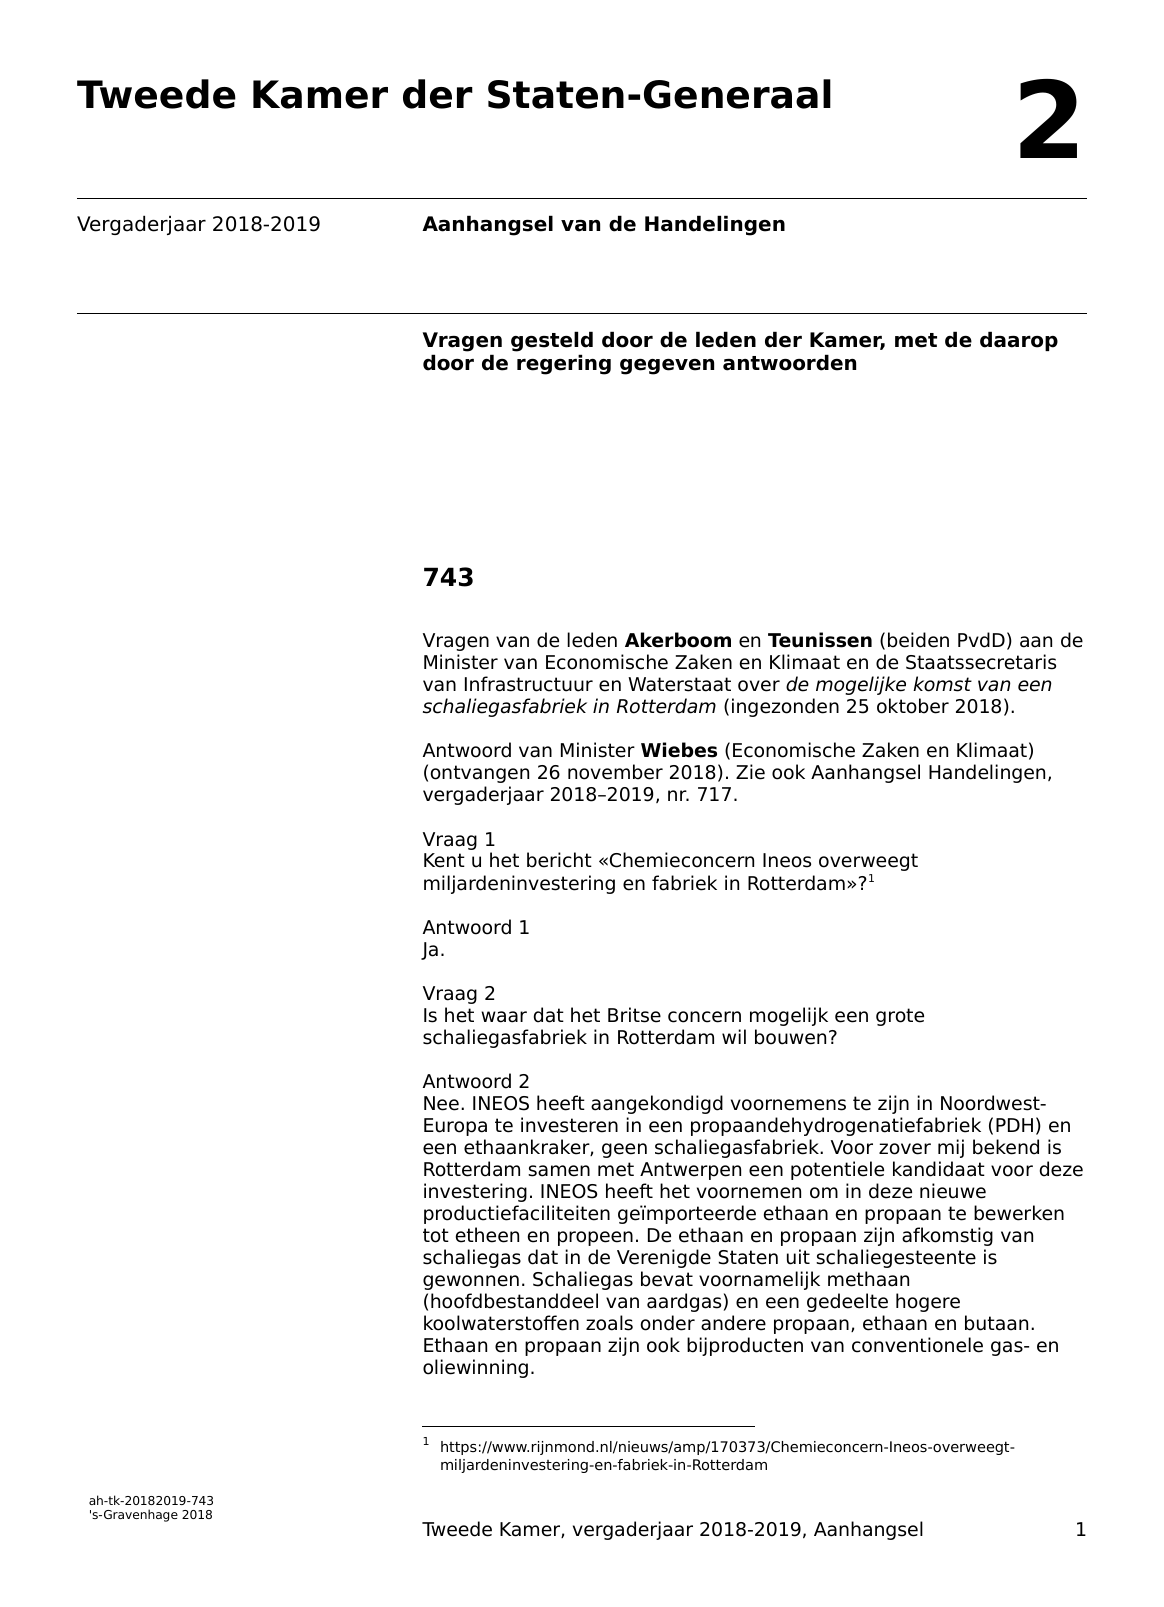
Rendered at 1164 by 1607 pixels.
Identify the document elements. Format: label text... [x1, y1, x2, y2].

text Antwoord 2 [422, 1071, 1087, 1093]
table_cell Vragen gesteld door de leden der Kamer, met de daarop door de regering gegeven antwoorden [422, 314, 1087, 375]
table_cell Vergaderjaar 2018-2019 [77, 199, 422, 313]
text Vraag 1 [422, 828, 1087, 850]
text 743 [422, 563, 1087, 592]
text Vragen van de leden Akerboom en Teunissen (beiden PvdD) aan de Minister van Economische Zaken en Klimaat en de Staatssecretaris van Infrastructuur en Waterstaat over de mogelijke komst van een schaliegasfabriek in Rotterdam (ingezonden 25 oktober 2018). [422, 630, 1087, 718]
text https://www.rijnmond.nl/nieuws/amp/170373/Chemieconcern-Ineos-overweegt-miljardeninvestering-en-fabriek-in-Rotterdam [422, 1435, 1087, 1474]
table_cell Aanhangsel van de Handelingen [422, 199, 1087, 313]
text Vraag 2 [422, 983, 1087, 1005]
text Ja. [422, 938, 1087, 961]
table_cell [77, 314, 422, 375]
text ah-tk-20182019-743 [88, 1494, 323, 1508]
table_header Tweede Kamer der Staten-Generaal [77, 59, 886, 198]
text Antwoord van Minister Wiebes (Economische Zaken en Klimaat) (ontvangen 26 november 2018). Zie ook Aanhangsel Handelingen, vergaderjaar 2018–2019, nr. 717. [422, 740, 1087, 806]
text Nee. INEOS heeft aangekondigd voornemens te zijn in Noordwest-Europa te investeren in een propaandehydrogenatiefabriek (PDH) en een ethaankraker, geen schaliegasfabriek. Voor zover mij bekend is Rotterdam samen met Antwerpen een potentiele kandidaat voor deze investering. INEOS heeft het voornemen om in deze nieuwe productiefaciliteiten geïmporteerde ethaan en propaan te bewerken tot etheen en propeen. De ethaan en propaan zijn afkomstig van schaliegas dat in de Verenigde Staten uit schaliegesteente is gewonnen. Schaliegas bevat voornamelijk methaan (hoofdbestanddeel van aardgas) en een gedeelte hogere koolwaterstoffen zoals onder andere propaan, ethaan en butaan. Ethaan en propaan zijn ook bijproducten van conventionele gas- en oliewinning. [422, 1093, 1087, 1378]
text Is het waar dat het Britse concern mogelijk een grote schaliegasfabriek in Rotterdam wil bouwen? [422, 1005, 1087, 1049]
text Kent u het bericht «Chemieconcern Ineos overweegt miljardeninvestering en fabriek in Rotterdam»? [422, 850, 1087, 894]
text 's-Gravenhage 2018 [88, 1508, 323, 1522]
table_header 2 [886, 59, 1087, 198]
text Antwoord 1 [422, 917, 1087, 938]
